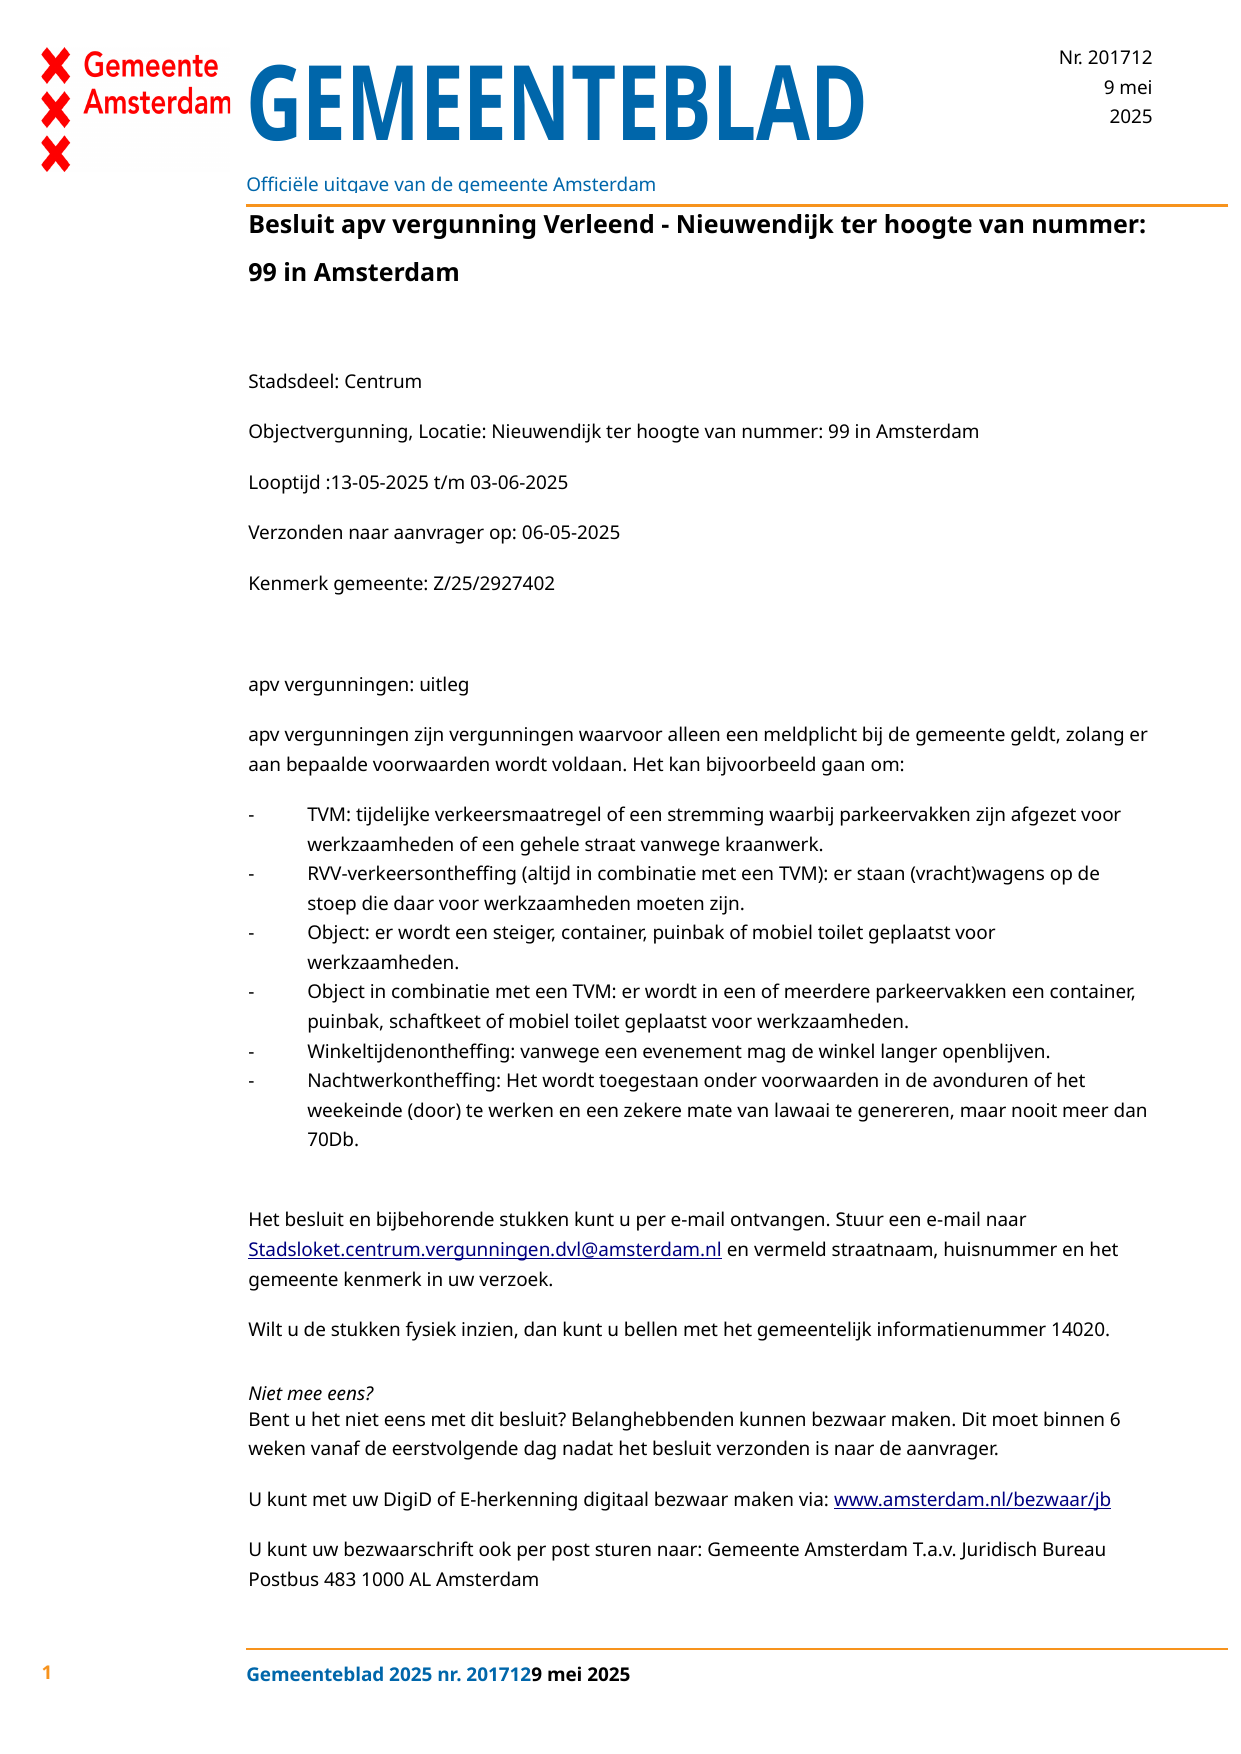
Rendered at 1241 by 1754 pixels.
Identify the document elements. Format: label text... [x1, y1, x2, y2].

text apv vergunningen zijn vergunningen waarvoor alleen een meldplicht bij de gemeente geldt, zolang er aan bepaalde voorwaarden wordt voldaan. Het kan bijvoorbeeld gaan om: [248, 721, 1152, 777]
text Besluit apv vergunning Verleend - Nieuwendijk ter hoogte van nummer: 99 in Amsterdam [248, 207, 1152, 288]
text Bent u het niet eens met dit besluit? Belanghebbenden kunnen bezwaar maken. Dit moet binnen 6 weken vanaf de eerstvolgende dag nadat het besluit verzonden is naar de aanvrager. [248, 1406, 1152, 1461]
text apv vergunningen: uitleg [248, 671, 1152, 697]
list TVM: tijdelijke verkeersmaatregel of een stremming waarbij parkeervakken zijn afgezet voor werkzaamheden of een gehele straat vanwege kraanwerk. [248, 801, 1152, 857]
list Object in combinatie met een TVM: er wordt in een of meerdere parkeervakken een container, puinbak, schaftkeet of mobiel toilet geplaatst voor werkzaamheden. [248, 979, 1152, 1034]
list RVV-verkeersontheffing (altijd in combinatie met een TVM): er staan (vracht)wagens op de stoep die daar voor werkzaamheden moeten zijn. [248, 860, 1152, 916]
list Object: er wordt een steiger, container, puinbak of mobiel toilet geplaatst voor werkzaamheden. [248, 919, 1152, 975]
text Wilt u de stukken fysiek inzien, dan kunt u bellen met het gemeentelijk informatienummer 14020. [248, 1316, 1152, 1342]
list Nachtwerkontheffing: Het wordt toegestaan onder voorwaarden in de avonduren of het weekeinde (door) te werken en een zekere mate van lawaai te genereren, maar nooit meer dan 70Db. [248, 1067, 1152, 1152]
text Objectvergunning, Locatie: Nieuwendijk ter hoogte van nummer: 99 in Amsterdam [248, 419, 1152, 444]
text U kunt met uw DigiD of E-herkenning digitaal bezwaar maken via: www.amsterdam.nl/bezwaar/jb [248, 1486, 1152, 1512]
text Verzonden naar aanvrager op: 06-05-2025 [248, 519, 1152, 545]
text Het besluit en bijbehorende stukken kunt u per e-mail ontvangen. Stuur een e-mail naar Stadsloket.centrum.vergunningen.dvl@amsterdam.nl en vermeld straatnaam, huisnummer en het gemeente kenmerk in uw verzoek. [248, 1207, 1152, 1292]
list Winkeltijdenontheffing: vanwege een evenement mag de winkel langer openblijven. [248, 1038, 1152, 1064]
text U kunt uw bezwaarschrift ook per post sturen naar: Gemeente Amsterdam T.a.v. Juridisch Bureau Postbus 483 1000 AL Amsterdam [248, 1536, 1152, 1592]
text Kenmerk gemeente: Z/25/2927402 [248, 570, 1152, 596]
text Stadsdeel: Centrum [248, 368, 1152, 394]
picture [41, 47, 231, 172]
text Niet mee eens? [248, 1380, 1152, 1406]
text Looptijd :13-05-2025 t/m 03-06-2025 [248, 469, 1152, 495]
